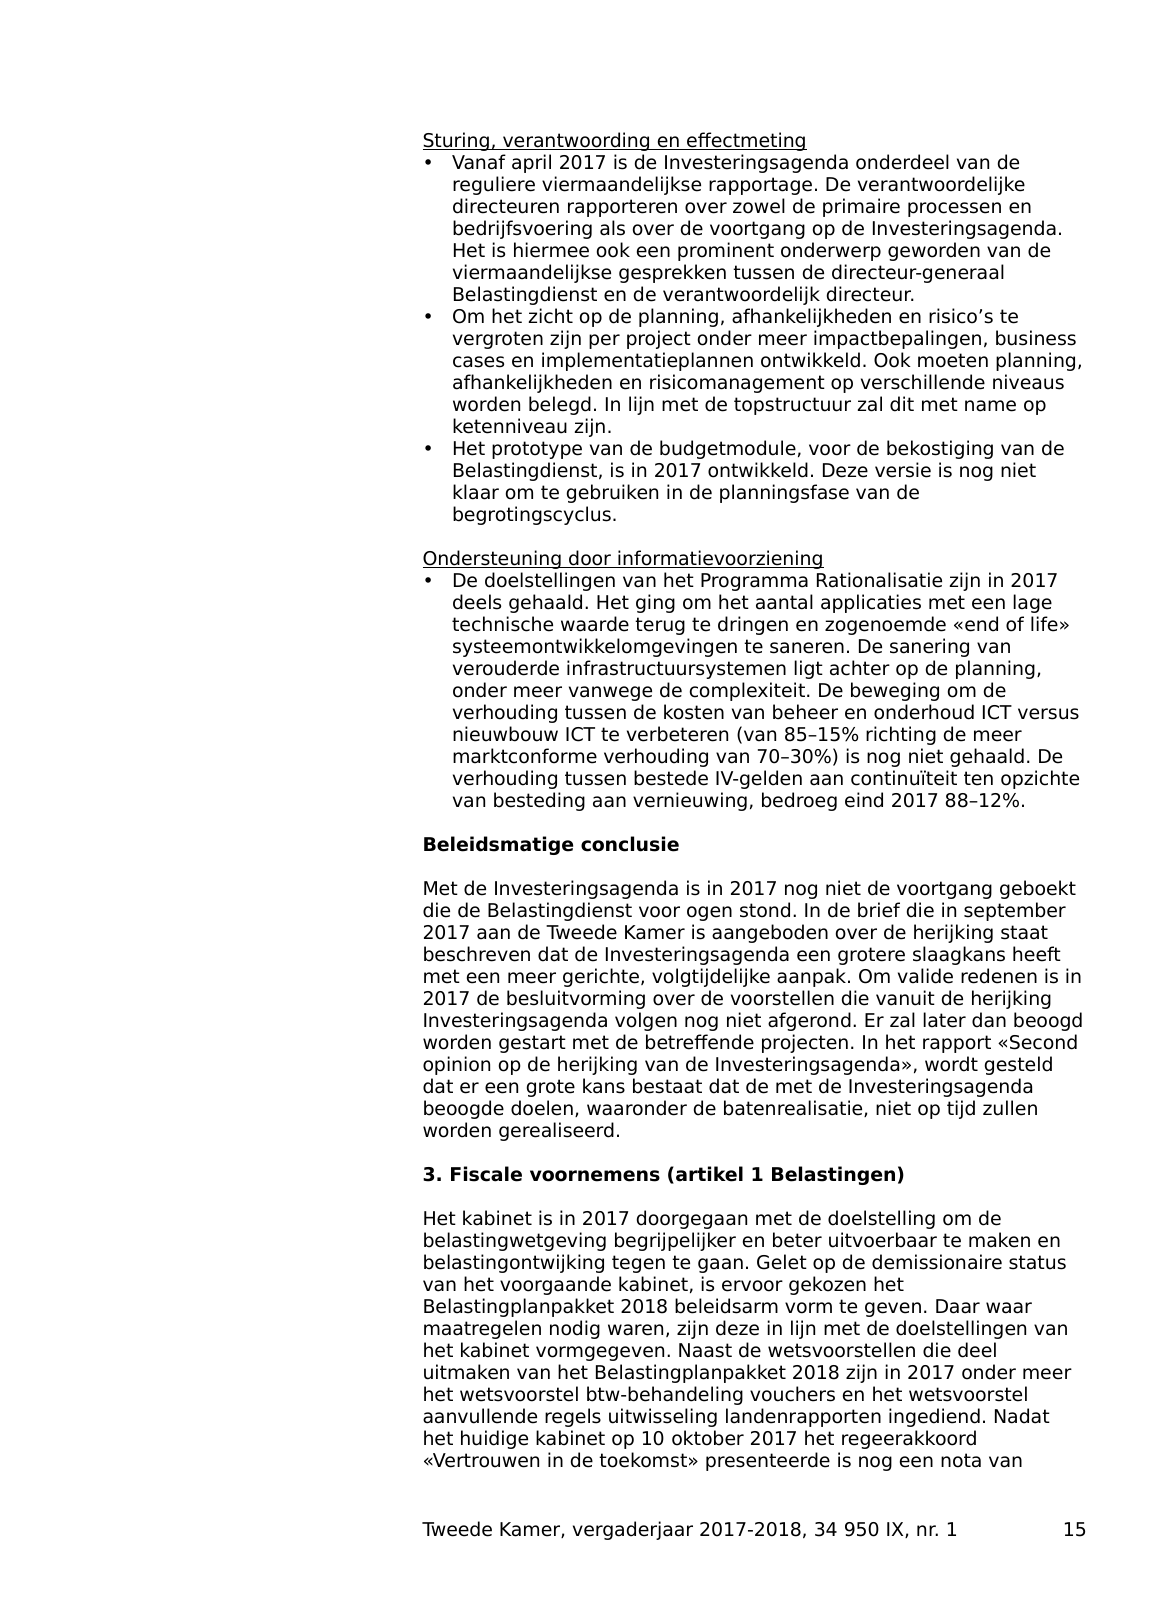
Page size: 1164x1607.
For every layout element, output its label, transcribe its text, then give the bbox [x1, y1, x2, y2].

text • Vanaf april 2017 is de Investeringsagenda onderdeel van de reguliere viermaandelijkse rapportage. De verantwoordelijke directeuren rapporteren over zowel de primaire processen en bedrijfsvoering als over de voortgang op de Investeringsagenda. Het is hiermee ook een prominent onderwerp geworden van de viermaandelijkse gesprekken tussen de directeur-generaal Belastingdienst en de verantwoordelijk directeur. [422, 152, 1087, 306]
text Het kabinet is in 2017 doorgegaan met de doelstelling om de belastingwetgeving begrijpelijker en beter uitvoerbaar te maken en belastingontwijking tegen te gaan. Gelet op de demissionaire status van het voorgaande kabinet, is ervoor gekozen het Belastingplanpakket 2018 beleidsarm vorm te geven. Daar waar maatregelen nodig waren, zijn deze in lijn met de doelstellingen van het kabinet vormgegeven. Naast de wetsvoorstellen die deel uitmaken van het Belastingplanpakket 2018 zijn in 2017 onder meer het wetsvoorstel btw-behandeling vouchers en het wetsvoorstel aanvullende regels uitwisseling landenrapporten ingediend. Nadat het huidige kabinet op 10 oktober 2017 het regeerakkoord «Vertrouwen in de toekomst» presenteerde is nog een nota van [422, 1208, 1087, 1472]
subtitle Beleidsmatige conclusie [422, 834, 1087, 856]
text • Om het zicht op de planning, afhankelijkheden en risico’s te vergroten zijn per project onder meer impactbepalingen, business cases en implementatieplannen ontwikkeld. Ook moeten planning, afhankelijkheden en risicomanagement op verschillende niveaus worden belegd. In lijn met de topstructuur zal dit met name op ketenniveau zijn. [422, 306, 1087, 438]
subtitle Ondersteuning door informatievoorziening [422, 548, 1087, 570]
text • De doelstellingen van het Programma Rationalisatie zijn in 2017 deels gehaald. Het ging om het aantal applicaties met een lage technische waarde terug te dringen en zogenoemde «end of life» systeemontwikkelomgevingen te saneren. De sanering van verouderde infrastructuursystemen ligt achter op de planning, onder meer vanwege de complexiteit. De beweging om de verhouding tussen de kosten van beheer en onderhoud ICT versus nieuwbouw ICT te verbeteren (van 85–15% richting de meer marktconforme verhouding van 70–30%) is nog niet gehaald. De verhouding tussen bestede IV-gelden aan continuïteit ten opzichte van besteding aan vernieuwing, bedroeg eind 2017 88–12%. [422, 570, 1087, 811]
text • Het prototype van de budgetmodule, voor de bekostiging van de Belastingdienst, is in 2017 ontwikkeld. Deze versie is nog niet klaar om te gebruiken in de planningsfase van de begrotingscyclus. [422, 438, 1087, 526]
text Met de Investeringsagenda is in 2017 nog niet de voortgang geboekt die de Belastingdienst voor ogen stond. In de brief die in september 2017 aan de Tweede Kamer is aangeboden over de herijking staat beschreven dat de Investeringsagenda een grotere slaagkans heeft met een meer gerichte, volgtijdelijke aanpak. Om valide redenen is in 2017 de besluitvorming over de voorstellen die vanuit de herijking Investeringsagenda volgen nog niet afgerond. Er zal later dan beoogd worden gestart met de betreffende projecten. In het rapport «Second opinion op de herijking van de Investeringsagenda», wordt gesteld dat er een grote kans bestaat dat de met de Investeringsagenda beoogde doelen, waaronder de batenrealisatie, niet op tijd zullen worden gerealiseerd. [422, 878, 1087, 1142]
subtitle 3. Fiscale voornemens (artikel 1 Belastingen) [422, 1164, 1087, 1186]
subtitle Sturing, verantwoording en effectmeting [422, 130, 1087, 152]
